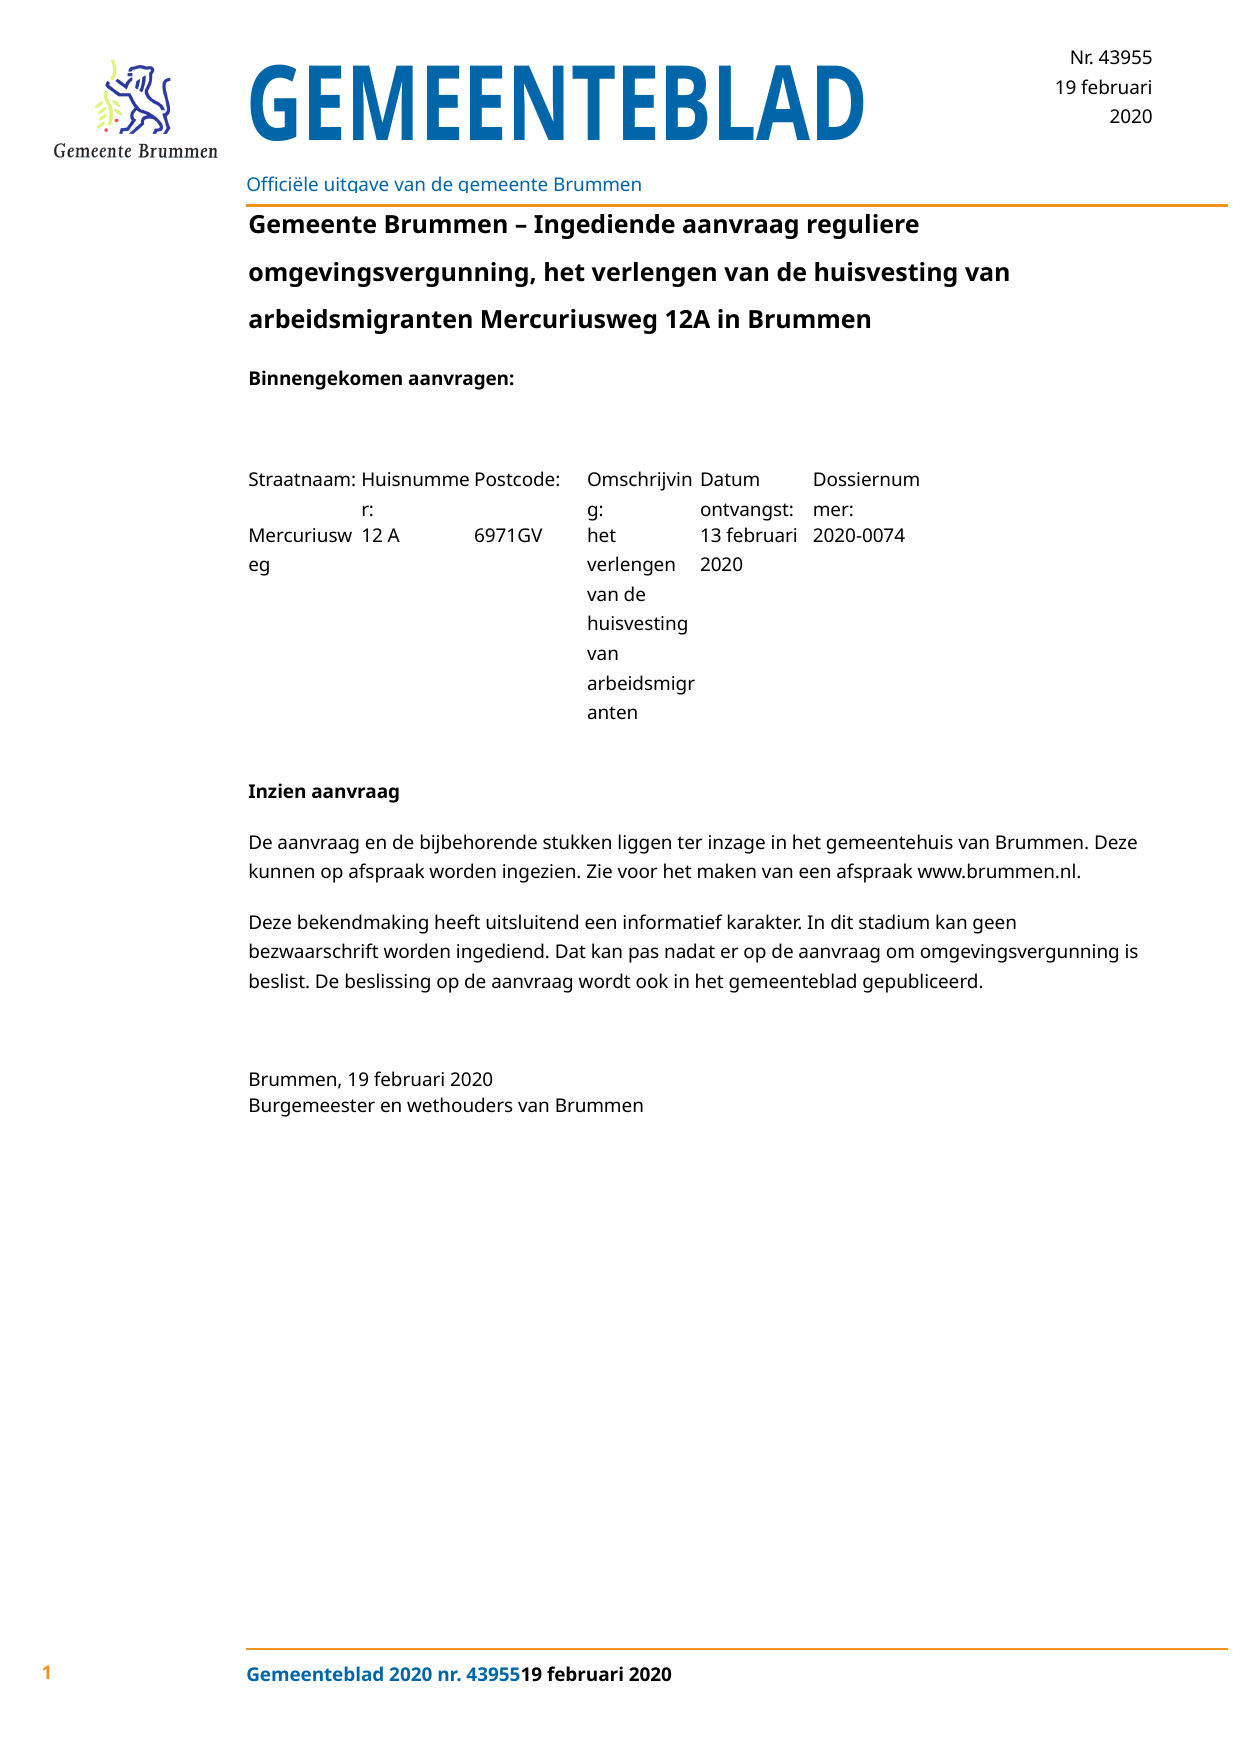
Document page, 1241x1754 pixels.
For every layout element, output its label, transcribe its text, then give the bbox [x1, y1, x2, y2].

table_header Huisnummer: [361, 466, 474, 522]
text Inzien aanvraag [248, 779, 1152, 804]
table_header Dossiernummer: [813, 466, 926, 522]
table_cell 2020-0074 [813, 522, 926, 725]
table_cell [1039, 522, 1152, 725]
table_header Datum ontvangst: [700, 466, 813, 522]
table_header [1039, 466, 1152, 522]
text Deze bekendmaking heeft uitsluitend een informatief karakter. In dit stadium kan geen bezwaarschrift worden ingediend. Dat kan pas nadat er op de aanvraag om omgevingsvergunning is beslist. De beslissing op de aanvraag wordt ook in het gemeenteblad gepubliceerd. [248, 909, 1152, 994]
text Burgemeester en wethouders van Brummen [248, 1092, 1152, 1118]
table_cell het verlengen van de huisvesting van arbeidsmigranten [587, 522, 700, 725]
text Binnengekomen aanvragen: [248, 366, 1152, 391]
table_header [926, 466, 1038, 522]
table_header Postcode: [474, 466, 587, 522]
table_cell 12 A [361, 522, 474, 725]
text Gemeente Brummen – Ingediende aanvraag reguliere omgevingsvergunning, het verlengen van de huisvesting van arbeidsmigranten Mercuriusweg 12A in Brummen [248, 207, 1152, 336]
table_cell 13 februari 2020 [700, 522, 813, 725]
table_header Straatnaam: [248, 466, 361, 522]
table_header Omschrijving: [587, 466, 700, 522]
table_cell 6971GV [474, 522, 587, 725]
table_cell [926, 522, 1038, 725]
text De aanvraag en de bijbehorende stukken liggen ter inzage in het gemeentehuis van Brummen. Deze kunnen op afspraak worden ingezien. Zie voor het maken van een afspraak www.brummen.nl. [248, 829, 1152, 884]
table_cell Mercuriusweg [248, 522, 361, 725]
picture [41, 47, 231, 172]
text Brummen, 19 februari 2020 [248, 1066, 1152, 1092]
